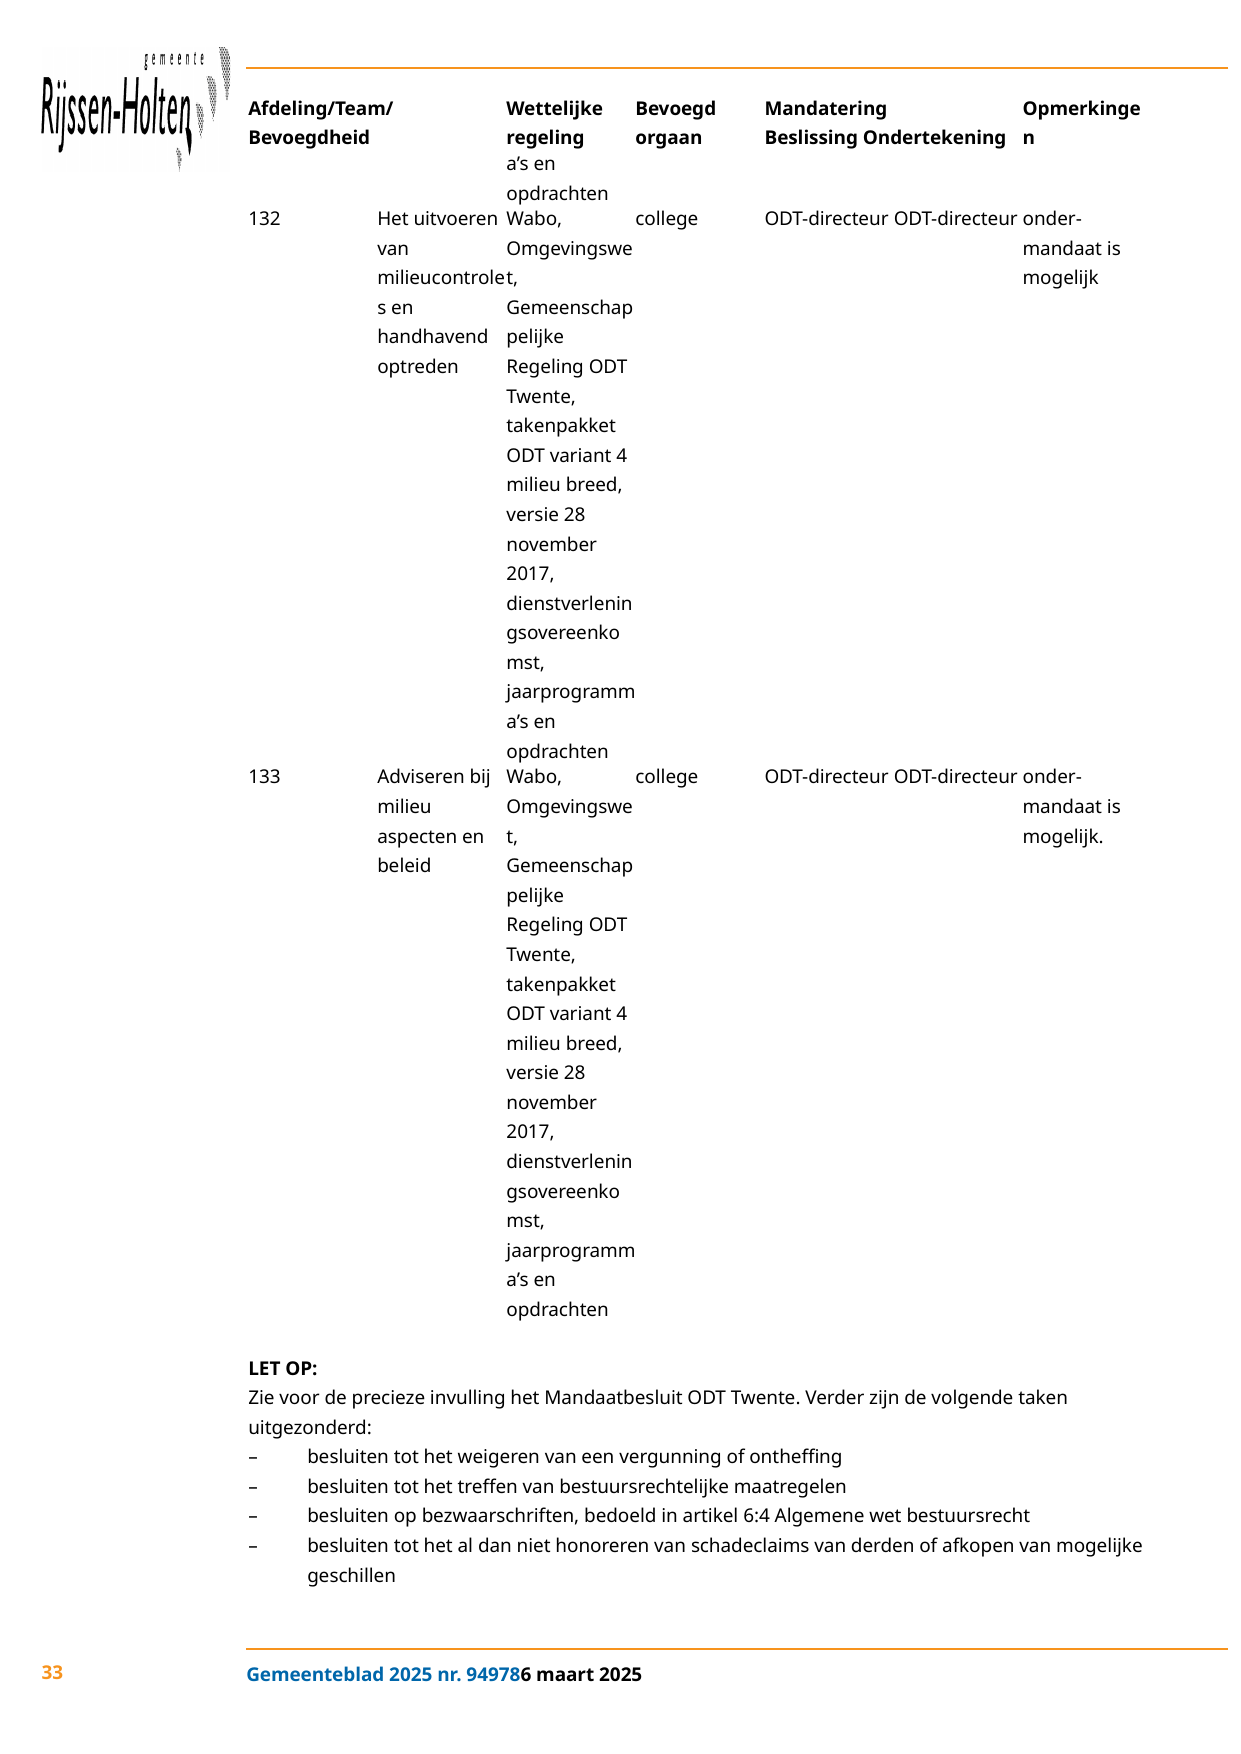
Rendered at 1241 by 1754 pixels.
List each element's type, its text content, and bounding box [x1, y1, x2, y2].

table_cell [248, 150, 377, 205]
text LET OP: [248, 1355, 1152, 1380]
table_cell college [635, 205, 764, 764]
table_header Bevoegd orgaan [635, 95, 764, 150]
table_cell 132 [248, 205, 377, 764]
table_header Afdeling/Team/Bevoegdheid [248, 95, 506, 150]
table_header Wettelijke regeling [506, 95, 635, 150]
table_cell Wabo, Omgevingswet, Gemeenschappelijke Regeling ODT Twente, takenpakket ODT variant 4 milieu breed, versie 28 november 2017, dienstverleningsovereenkomst, jaarprogramma’s en opdrachten [506, 764, 635, 1322]
text Zie voor de precieze invulling het Mandaatbesluit ODT Twente. Verder zijn de volgende taken uitgezonderd: [248, 1384, 1152, 1439]
table_cell college [635, 764, 764, 1322]
table_cell ODT-directeur [764, 764, 893, 1322]
table_cell Het uitvoeren van milieucontroles en handhavend optreden [377, 205, 506, 764]
table_cell [764, 150, 893, 205]
table_cell onder-mandaat is mogelijk [1023, 205, 1152, 764]
list besluiten op bezwaarschriften, bedoeld in artikel 6:4 Algemene wet bestuursrecht [248, 1503, 1152, 1528]
table_cell onder-mandaat is mogelijk. [1023, 764, 1152, 1322]
table_cell ODT-directeur [764, 205, 893, 764]
table_cell [377, 150, 506, 205]
table_cell [894, 150, 1022, 205]
table_cell ODT-directeur [894, 764, 1022, 1322]
picture [41, 47, 231, 172]
table_cell ODT-directeur [894, 205, 1022, 764]
table_cell [1023, 150, 1152, 205]
table_cell 133 [248, 764, 377, 1322]
list besluiten tot het al dan niet honoreren van schadeclaims van derden of afkopen van mogelijke geschillen [248, 1532, 1152, 1587]
table_cell Adviseren bij milieu aspecten en beleid [377, 764, 506, 1322]
table_cell a’s en opdrachten [506, 150, 635, 205]
table_cell Wabo, Omgevingswet, Gemeenschappelijke Regeling ODT Twente, takenpakket ODT variant 4 milieu breed, versie 28 november 2017, dienstverleningsovereenkomst, jaarprogramma’s en opdrachten [506, 205, 635, 764]
list besluiten tot het treffen van bestuursrechtelijke maatregelen [248, 1473, 1152, 1499]
table_header Opmerkingen [1023, 95, 1152, 150]
list besluiten tot het weigeren van een vergunning of ontheffing [248, 1443, 1152, 1469]
table_cell [635, 150, 764, 205]
table_header Mandatering Beslissing Ondertekening [764, 95, 1022, 150]
